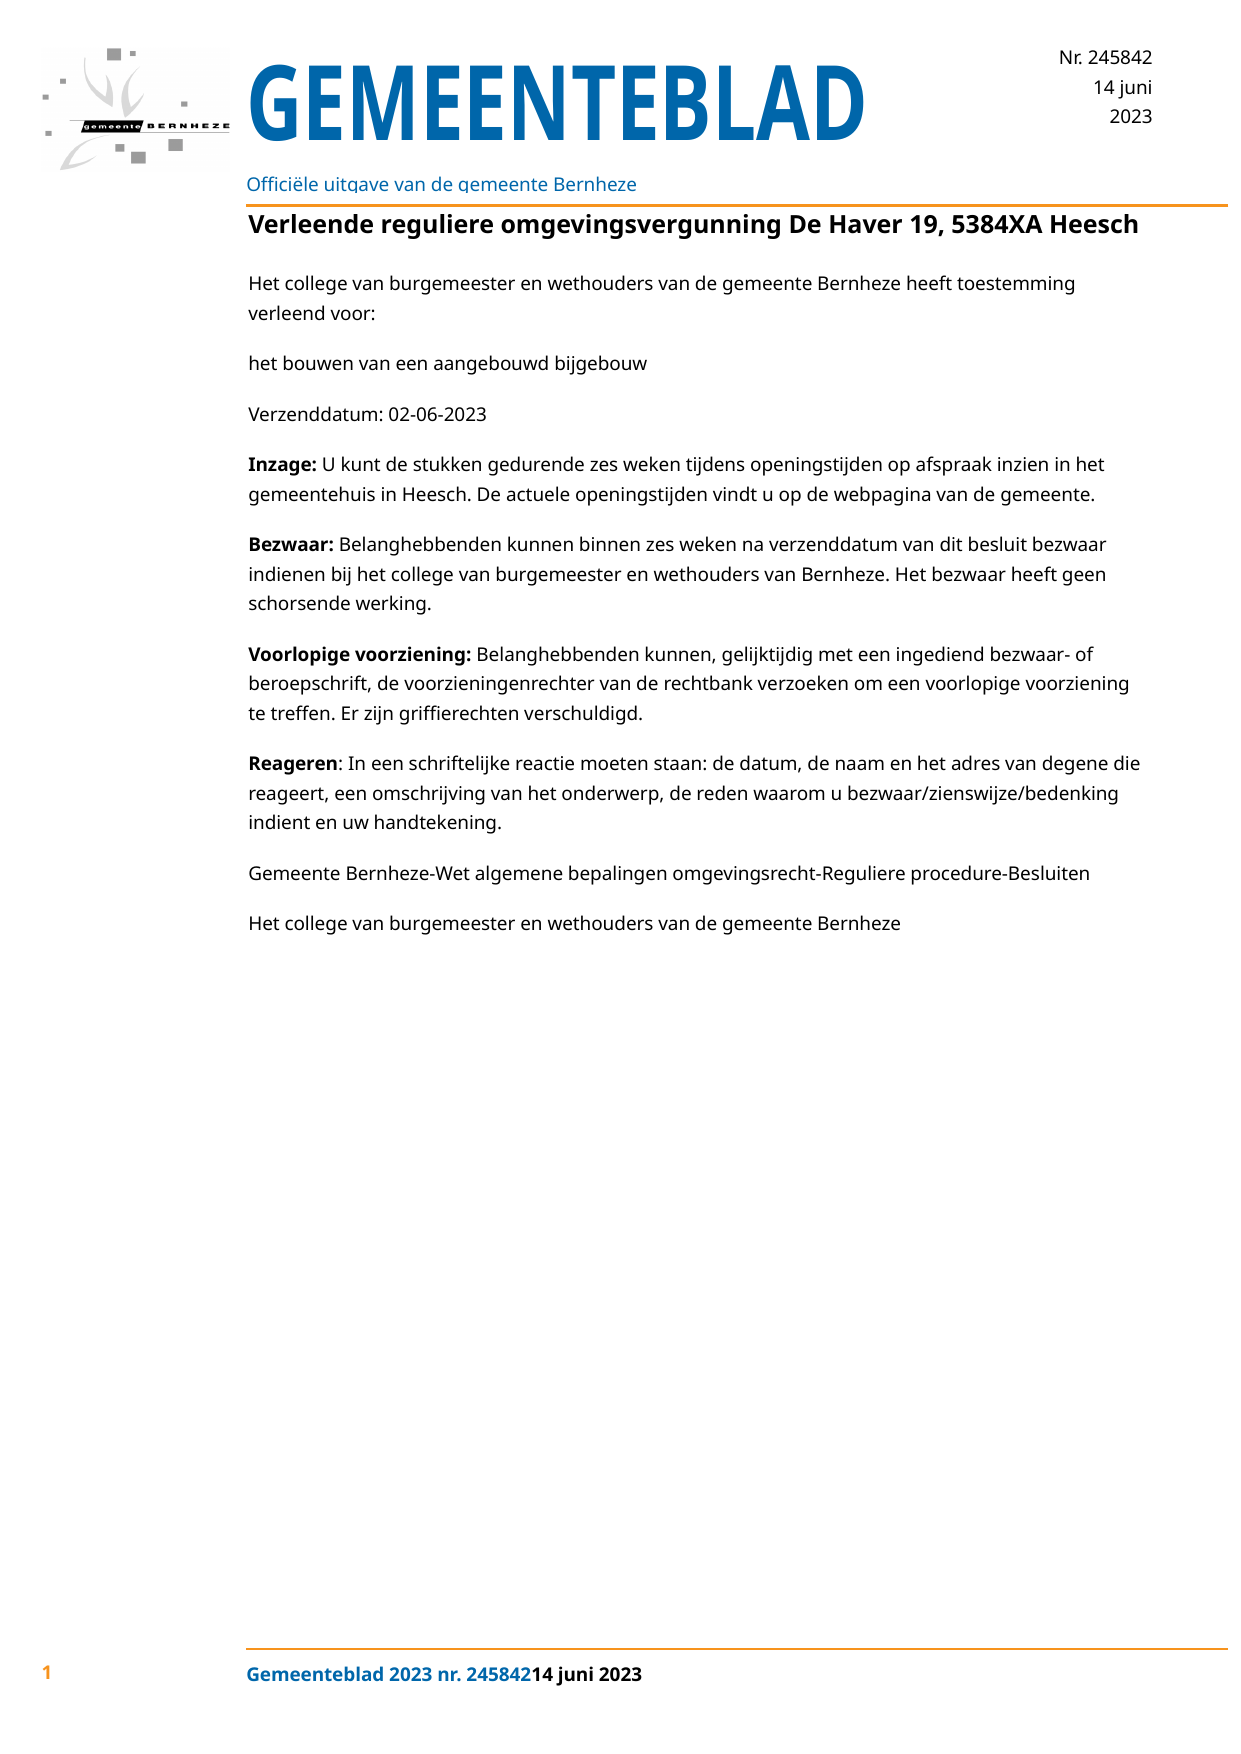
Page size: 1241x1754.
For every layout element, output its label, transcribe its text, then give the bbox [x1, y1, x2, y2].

text Voorlopige voorziening: Belanghebbenden kunnen, gelijktijdig met een ingediend bezwaar- of beroepschrift, de voorzieningenrechter van de rechtbank verzoeken om een voorlopige voorziening te treffen. Er zijn griffierechten verschuldigd. [248, 641, 1152, 726]
text Verleende reguliere omgevingsvergunning De Haver 19, 5384XA Heesch [248, 207, 1152, 241]
text Het college van burgemeester en wethouders van de gemeente Bernheze [248, 910, 1152, 936]
text Het college van burgemeester en wethouders van de gemeente Bernheze heeft toestemming verleend voor: [248, 270, 1152, 326]
text Reageren: In een schriftelijke reactie moeten staan: de datum, de naam en het adres van degene die reageert, een omschrijving van het onderwerp, de reden waarom u bezwaar/zienswijze/bedenking indient en uw handtekening. [248, 750, 1152, 835]
text Inzage: U kunt de stukken gedurende zes weken tijdens openingstijden op afspraak inzien in het gemeentehuis in Heesch. De actuele openingstijden vindt u op de webpagina van de gemeente. [248, 451, 1152, 506]
text het bouwen van een aangebouwd bijgebouw [248, 350, 1152, 376]
text Gemeente Bernheze-Wet algemene bepalingen omgevingsrecht-Reguliere procedure-Besluiten [248, 860, 1152, 886]
text Bezwaar: Belanghebbenden kunnen binnen zes weken na verzenddatum van dit besluit bezwaar indienen bij het college van burgemeester en wethouders van Bernheze. Het bezwaar heeft geen schorsende werking. [248, 531, 1152, 616]
picture [41, 47, 231, 172]
text Verzenddatum: 02-06-2023 [248, 401, 1152, 426]
